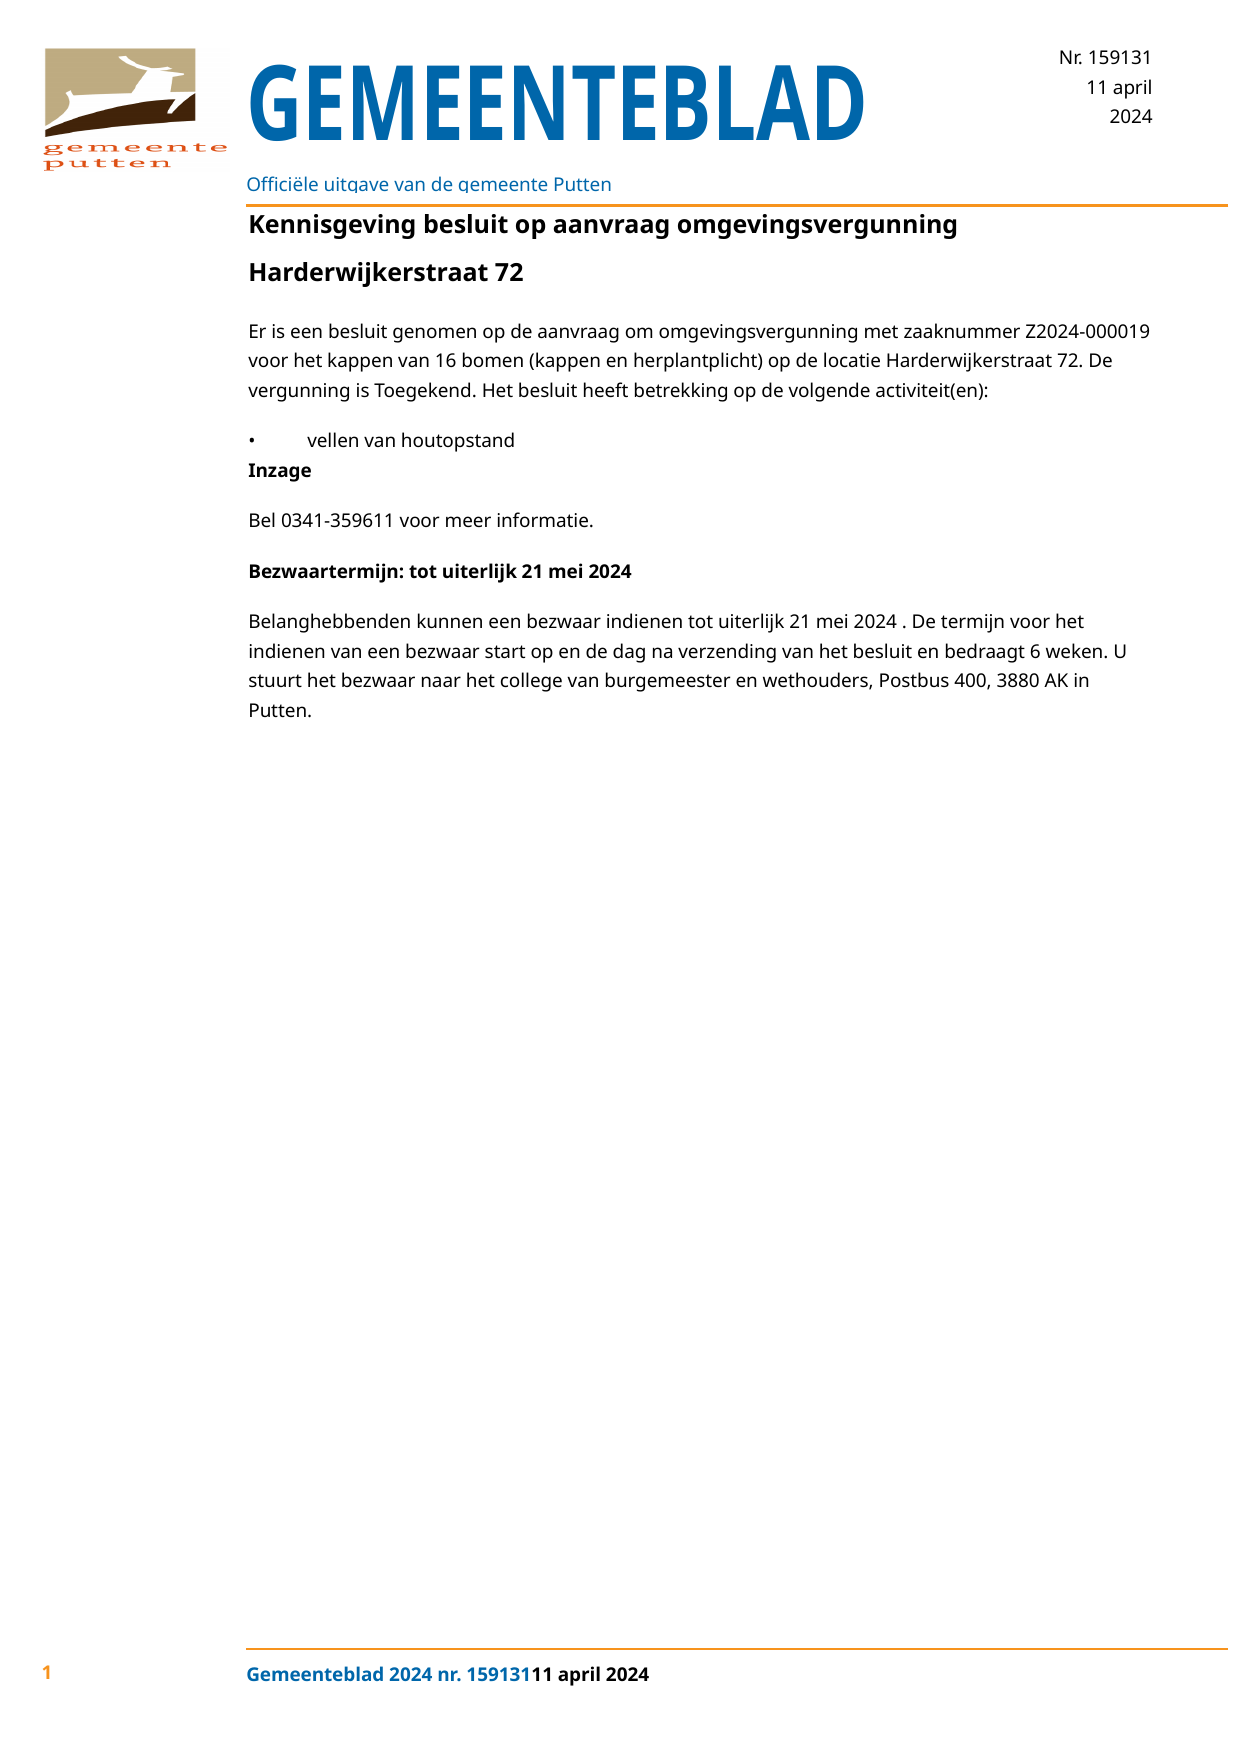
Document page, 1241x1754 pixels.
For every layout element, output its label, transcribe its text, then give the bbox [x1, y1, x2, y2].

text Belanghebbenden kunnen een bezwaar indienen tot uiterlijk 21 mei 2024 . De termijn voor het indienen van een bezwaar start op en de dag na verzending van het besluit en bedraagt 6 weken. U stuurt het bezwaar naar het college van burgemeester en wethouders, Postbus 400, 3880 AK in Putten. [248, 608, 1152, 723]
text Bezwaartermijn: tot uiterlijk 21 mei 2024 [248, 558, 1152, 584]
picture [41, 47, 231, 172]
list vellen van houtopstand [248, 427, 1152, 453]
text Bel 0341-359611 voor meer informatie. [248, 507, 1152, 533]
text Er is een besluit genomen op de aanvraag om omgevingsvergunning met zaaknummer Z2024-000019 voor het kappen van 16 bomen (kappen en herplantplicht) op de locatie Harderwijkerstraat 72. De vergunning is Toegekend. Het besluit heeft betrekking op de volgende activiteit(en): [248, 318, 1152, 403]
text Inzage [248, 457, 1152, 483]
text Kennisgeving besluit op aanvraag omgevingsvergunning Harderwijkerstraat 72 [248, 207, 1152, 288]
